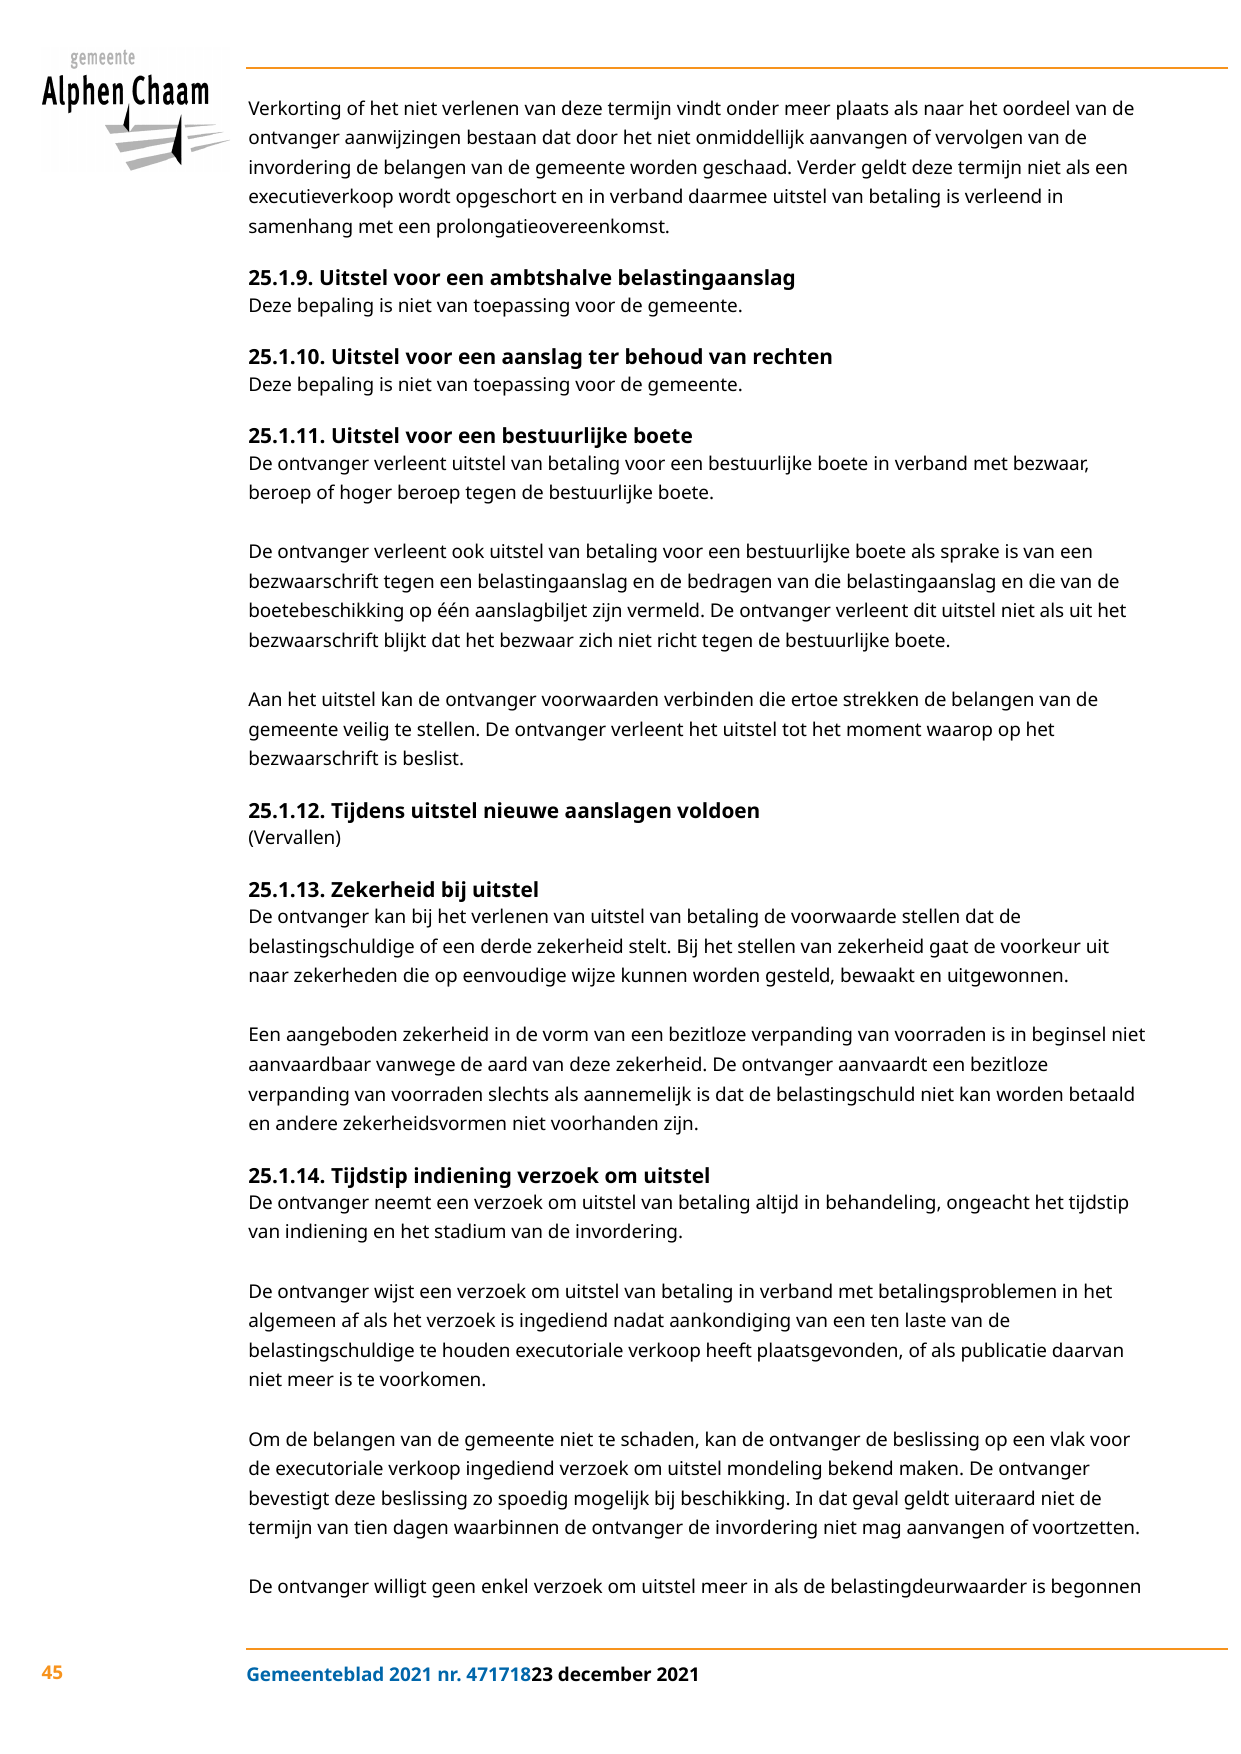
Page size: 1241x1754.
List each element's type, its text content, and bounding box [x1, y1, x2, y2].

text 25.1.14. Tijdstip indiening verzoek om uitstel [248, 1161, 1152, 1189]
picture [41, 47, 231, 172]
text Een aangeboden zekerheid in de vorm van een bezitloze verpanding van voorraden is in beginsel niet aanvaardbaar vanwege de aard van deze zekerheid. De ontvanger aanvaardt een bezitloze verpanding van voorraden slechts als aannemelijk is dat de belastingschuld niet kan worden betaald en andere zekerheidsvormen niet voorhanden zijn. [248, 1022, 1152, 1136]
text 25.1.9. Uitstel voor een ambtshalve belastingaanslag [248, 263, 1152, 292]
text De ontvanger kan bij het verlenen van uitstel van betaling de voorwaarde stellen dat de belastingschuldige of een derde zekerheid stelt. Bij het stellen van zekerheid gaat de voorkeur uit naar zekerheden die op eenvoudige wijze kunnen worden gesteld, bewaakt en uitgewonnen. [248, 903, 1152, 988]
text De ontvanger neemt een verzoek om uitstel van betaling altijd in behandeling, ongeacht het tijdstip van indiening en het stadium van de invordering. [248, 1189, 1152, 1244]
text Om de belangen van de gemeente niet te schaden, kan de ontvanger de beslissing op een vlak voor de executoriale verkoop ingediend verzoek om uitstel mondeling bekend maken. De ontvanger bevestigt deze beslissing zo spoedig mogelijk bij beschikking. In dat geval geldt uiteraard niet de termijn van tien dagen waarbinnen de ontvanger de invordering niet mag aanvangen of voortzetten. [248, 1426, 1152, 1540]
text 25.1.10. Uitstel voor een aanslag ter behoud van rechten [248, 342, 1152, 371]
text Verkorting of het niet verlenen van deze termijn vindt onder meer plaats als naar het oordeel van de ontvanger aanwijzingen bestaan dat door het niet onmiddellijk aanvangen of vervolgen van de invordering de belangen van de gemeente worden geschaad. Verder geldt deze termijn niet als een executieverkoop wordt opgeschort en in verband daarmee uitstel van betaling is verleend in samenhang met een prolongatieovereenkomst. [248, 95, 1152, 239]
text Deze bepaling is niet van toepassing voor de gemeente. [248, 371, 1152, 397]
text 25.1.11. Uitstel voor een bestuurlijke boete [248, 421, 1152, 450]
text 25.1.13. Zekerheid bij uitstel [248, 875, 1152, 903]
text De ontvanger wijst een verzoek om uitstel van betaling in verband met betalingsproblemen in het algemeen af als het verzoek is ingediend nadat aankondiging van een ten laste van de belastingschuldige te houden executoriale verkoop heeft plaatsgevonden, of als publicatie daarvan niet meer is te voorkomen. [248, 1278, 1152, 1392]
text De ontvanger willigt geen enkel verzoek om uitstel meer in als de belastingdeurwaarder is begonnen [248, 1574, 1152, 1599]
text (Vervallen) [248, 824, 1152, 850]
text Aan het uitstel kan de ontvanger voorwaarden verbinden die ertoe strekken de belangen van de gemeente veilig te stellen. De ontvanger verleent het uitstel tot het moment waarop op het bezwaarschrift is beslist. [248, 686, 1152, 771]
text De ontvanger verleent uitstel van betaling voor een bestuurlijke boete in verband met bezwaar, beroep of hoger beroep tegen de bestuurlijke boete. [248, 450, 1152, 505]
text Deze bepaling is niet van toepassing voor de gemeente. [248, 292, 1152, 318]
text De ontvanger verleent ook uitstel van betaling voor een bestuurlijke boete als sprake is van een bezwaarschrift tegen een belastingaanslag en de bedragen van die belastingaanslag en die van de boetebeschikking op één aanslagbiljet zijn vermeld. De ontvanger verleent dit uitstel niet als uit het bezwaarschrift blijkt dat het bezwaar zich niet richt tegen de bestuurlijke boete. [248, 538, 1152, 653]
text 25.1.12. Tijdens uitstel nieuwe aanslagen voldoen [248, 796, 1152, 824]
